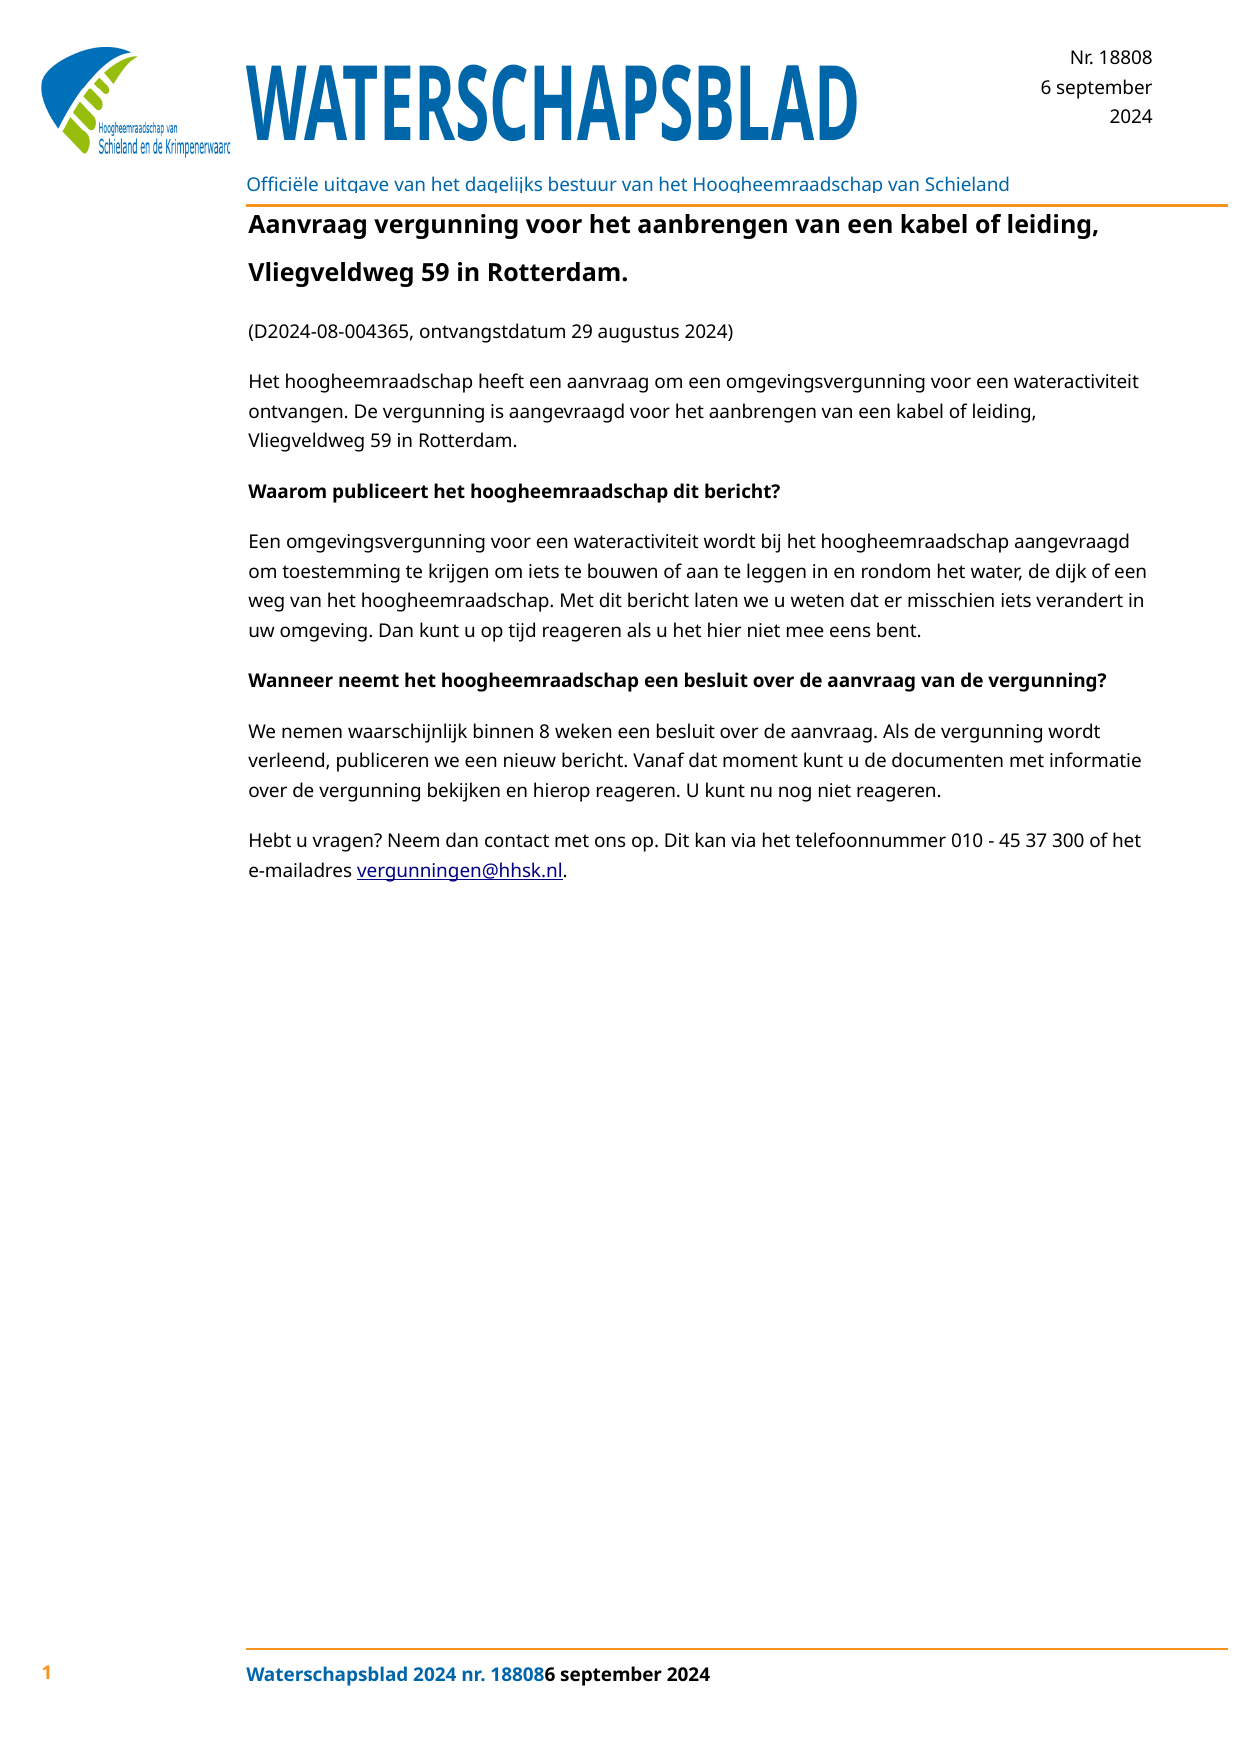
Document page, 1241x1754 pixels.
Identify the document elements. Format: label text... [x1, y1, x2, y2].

text Waarom publiceert het hoogheemraadschap dit bericht? [248, 478, 1152, 504]
text Aanvraag vergunning voor het aanbrengen van een kabel of leiding, Vliegveldweg 59 in Rotterdam. [248, 207, 1152, 288]
text We nemen waarschijnlijk binnen 8 weken een besluit over de aanvraag. Als de vergunning wordt verleend, publiceren we een nieuw bericht. Vanaf dat moment kunt u de documenten met informatie over de vergunning bekijken en hierop reageren. U kunt nu nog niet reageren. [248, 718, 1152, 803]
text Het hoogheemraadschap heeft een aanvraag om een omgevingsvergunning voor een wateractiviteit ontvangen. De vergunning is aangevraagd voor het aanbrengen van een kabel of leiding, Vliegveldweg 59 in Rotterdam. [248, 368, 1152, 453]
text (D2024-08-004365, ontvangstdatum 29 augustus 2024) [248, 318, 1152, 344]
text Een omgevingsvergunning voor een wateractiviteit wordt bij het hoogheemraadschap aangevraagd om toestemming te krijgen om iets te bouwen of aan te leggen in en rondom het water, de dijk of een weg van het hoogheemraadschap. Met dit bericht laten we u weten dat er misschien iets verandert in uw omgeving. Dan kunt u op tijd reageren als u het hier niet mee eens bent. [248, 528, 1152, 643]
text Hebt u vragen? Neem dan contact met ons op. Dit kan via het telefoonnummer 010 - 45 37 300 of het e-mailadres vergunningen@hhsk.nl. [248, 827, 1152, 883]
text Wanneer neemt het hoogheemraadschap een besluit over de aanvraag van de vergunning? [248, 667, 1152, 693]
picture [41, 47, 231, 172]
